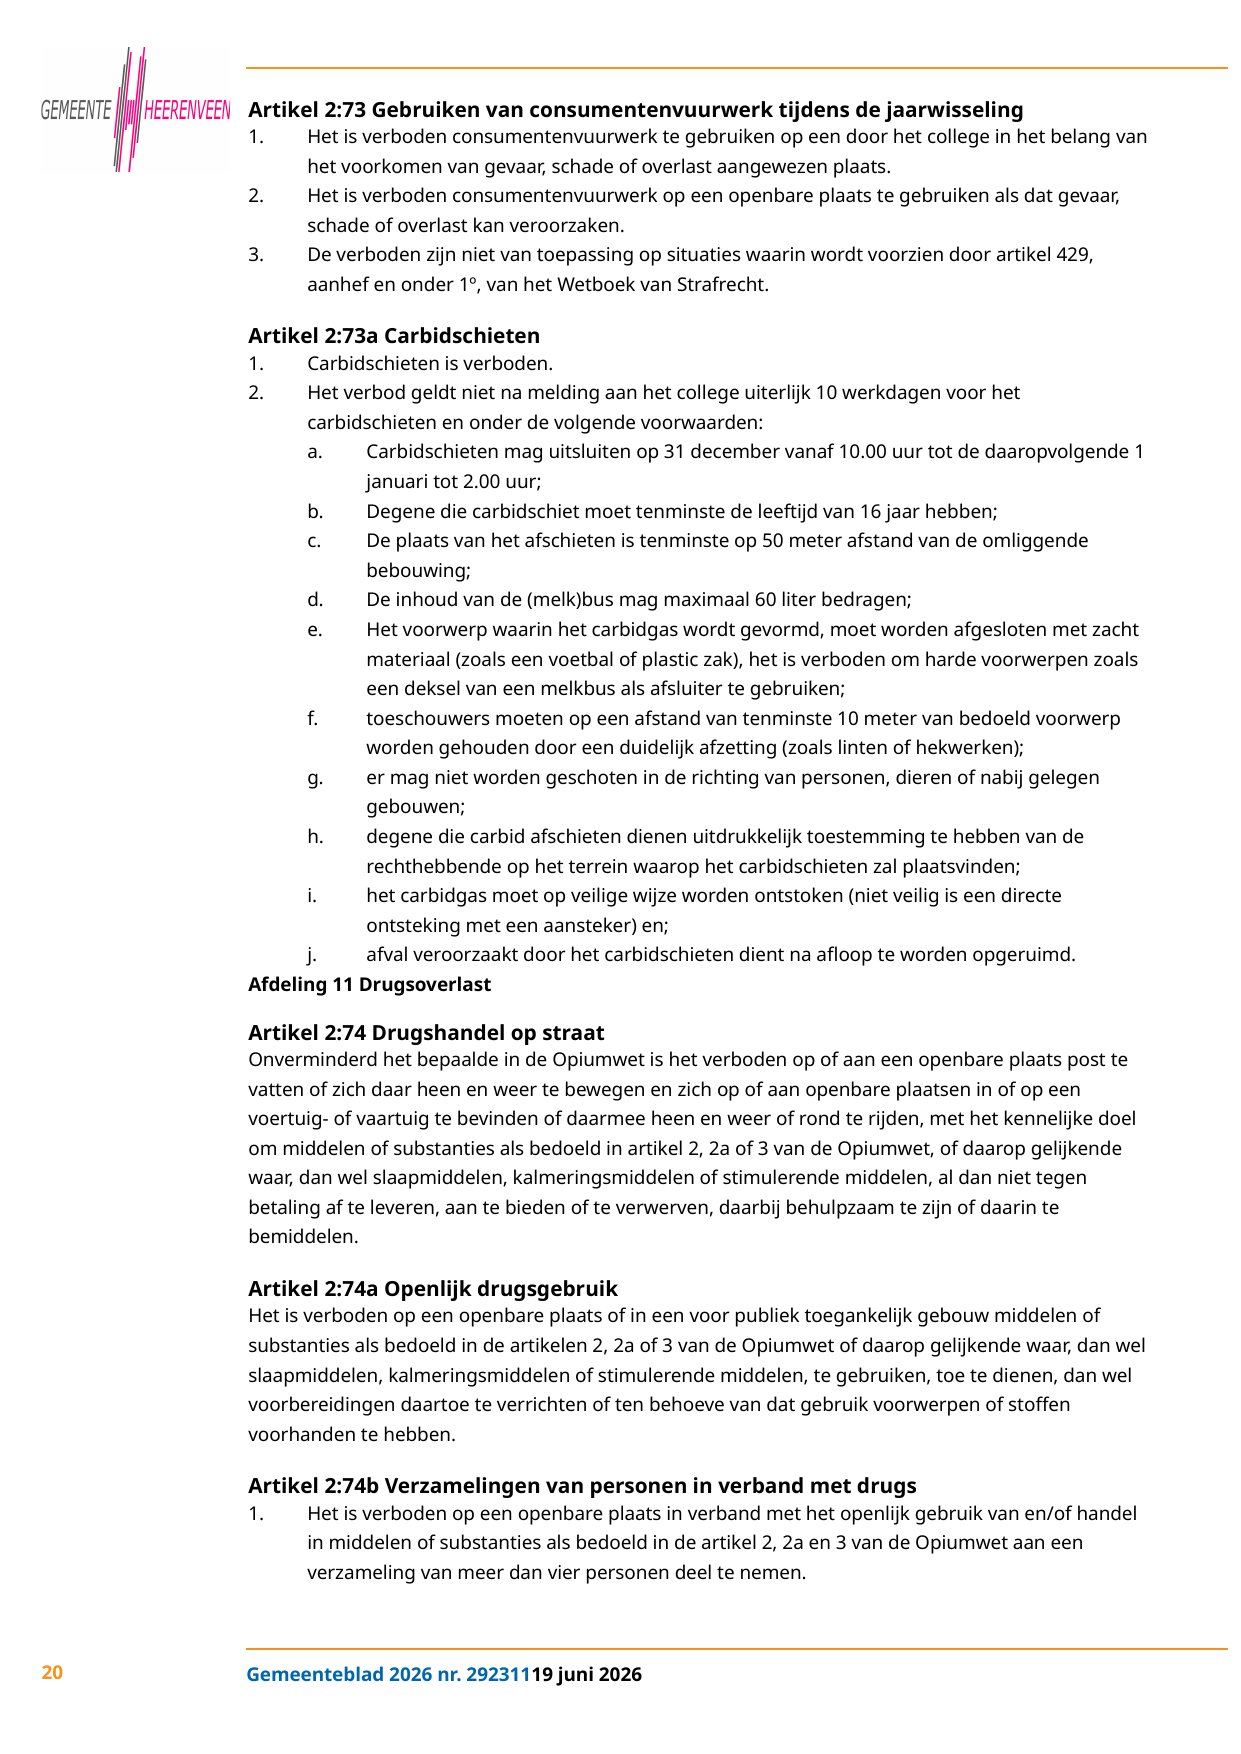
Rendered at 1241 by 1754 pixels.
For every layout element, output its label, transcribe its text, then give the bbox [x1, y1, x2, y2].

text Artikel 2:74a Openlijk drugsgebruik [248, 1274, 1152, 1303]
list De verboden zijn niet van toepassing op situaties waarin wordt voorzien door artikel 429, aanhef en onder 1º, van het Wetboek van Strafrecht. [248, 242, 1152, 297]
list De plaats van het afschieten is tenminste op 50 meter afstand van de omliggende bebouwing; [307, 527, 1152, 583]
list Carbidschieten is verboden. [248, 350, 1152, 376]
text Artikel 2:73a Carbidschieten [248, 322, 1152, 350]
list er mag niet worden geschoten in de richting van personen, dieren of nabij gelegen gebouwen; [307, 764, 1152, 819]
text Afdeling 11 Drugsoverlast [248, 971, 1152, 997]
text Artikel 2:73 Gebruiken van consumentenvuurwerk tijdens de jaarwisseling [248, 95, 1152, 123]
list het carbidgas moet op veilige wijze worden ontstoken (niet veilig is een directe ontsteking met een aansteker) en; [307, 882, 1152, 938]
text Het is verboden op een openbare plaats of in een voor publiek toegankelijk gebouw middelen of substanties als bedoeld in de artikelen 2, 2a of 3 van de Opiumwet of daarop gelijkende waar, dan wel slaapmiddelen, kalmeringsmiddelen of stimulerende middelen, te gebruiken, toe te dienen, dan wel voorbereidingen daartoe te verrichten of ten behoeve van dat gebruik voorwerpen of stoffen voorhanden te hebben. [248, 1303, 1152, 1447]
list toeschouwers moeten op een afstand van tenminste 10 meter van bedoeld voorwerp worden gehouden door een duidelijk afzetting (zoals linten of hekwerken); [307, 705, 1152, 760]
text Onverminderd het bepaalde in de Opiumwet is het verboden op of aan een openbare plaats post te vatten of zich daar heen en weer te bewegen en zich op of aan openbare plaatsen in of op een voertuig- of vaartuig te bevinden of daarmee heen en weer of rond te rijden, met het kennelijke doel om middelen of substanties als bedoeld in artikel 2, 2a of 3 van de Opiumwet, of daarop gelijkende waar, dan wel slaapmiddelen, kalmeringsmiddelen of stimulerende middelen, al dan niet tegen betaling af te leveren, aan te bieden of te verwerven, daarbij behulpzaam te zijn of daarin te bemiddelen. [248, 1046, 1152, 1249]
list Het is verboden consumentenvuurwerk op een openbare plaats te gebruiken als dat gevaar, schade of overlast kan veroorzaken. [248, 182, 1152, 238]
list Het verbod geldt niet na melding aan het college uiterlijk 10 werkdagen voor het carbidschieten en onder de volgende voorwaarden: [248, 379, 1152, 435]
picture [41, 47, 231, 172]
list Het is verboden consumentenvuurwerk te gebruiken op een door het college in het belang van het voorkomen van gevaar, schade of overlast aangewezen plaats. [248, 123, 1152, 178]
list Het voorwerp waarin het carbidgas wordt gevormd, moet worden afgesloten met zacht materiaal (zoals een voetbal of plastic zak), het is verboden om harde voorwerpen zoals een deksel van een melkbus als afsluiter te gebruiken; [307, 616, 1152, 701]
list Carbidschieten mag uitsluiten op 31 december vanaf 10.00 uur tot de daaropvolgende 1 januari tot 2.00 uur; [307, 439, 1152, 494]
text Artikel 2:74b Verzamelingen van personen in verband met drugs [248, 1471, 1152, 1500]
text Artikel 2:74 Drugshandel op straat [248, 1018, 1152, 1046]
list degene die carbid afschieten dienen uitdrukkelijk toestemming te hebben van de rechthebbende op het terrein waarop het carbidschieten zal plaatsvinden; [307, 823, 1152, 879]
list Het is verboden op een openbare plaats in verband met het openlijk gebruik van en/of handel in middelen of substanties als bedoeld in de artikel 2, 2a en 3 van de Opiumwet aan een verzameling van meer dan vier personen deel te nemen. [248, 1500, 1152, 1585]
list Degene die carbidschiet moet tenminste de leeftijd van 16 jaar hebben; [307, 498, 1152, 524]
list afval veroorzaakt door het carbidschieten dient na afloop te worden opgeruimd. [307, 942, 1152, 967]
list De inhoud van de (melk)bus mag maximaal 60 liter bedragen; [307, 587, 1152, 612]
